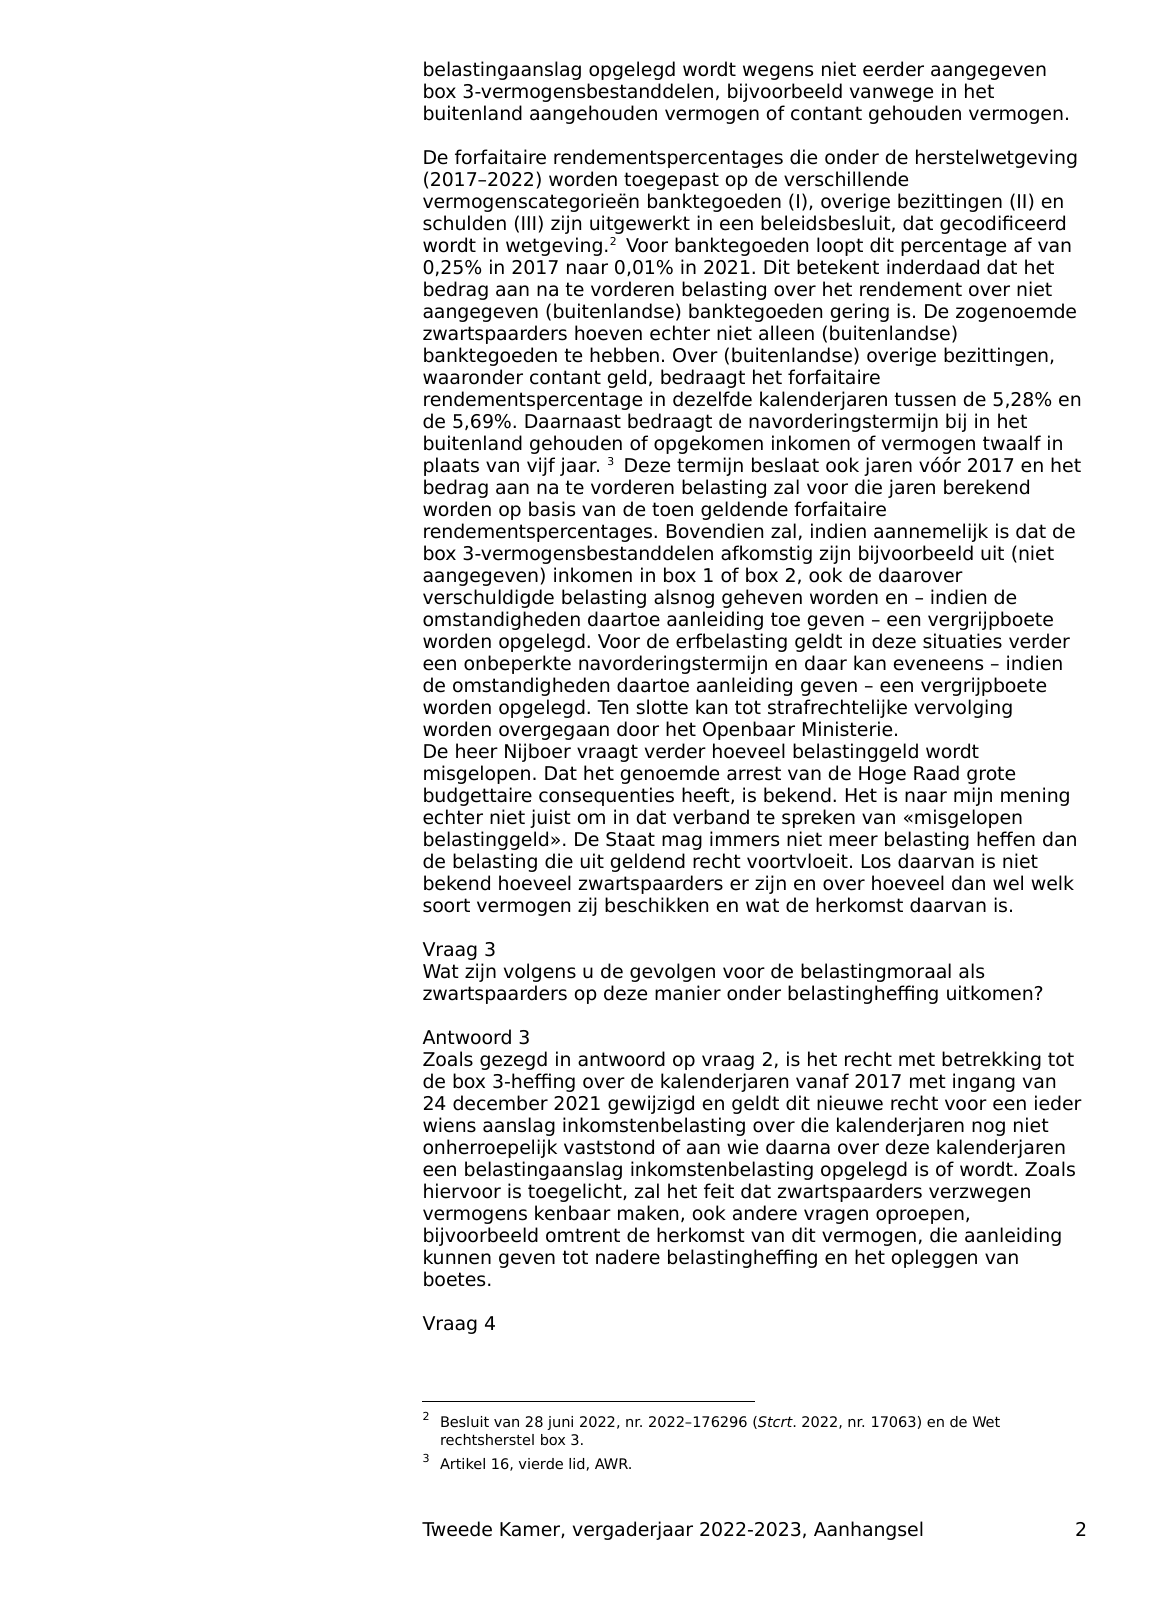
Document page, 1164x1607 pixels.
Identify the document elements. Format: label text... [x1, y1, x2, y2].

text Besluit van 28 juni 2022, nr. 2022–176296 (Stcrt. 2022, nr. 17063) en de Wet rechtsherstel box 3. [422, 1410, 1087, 1449]
text De forfaitaire rendementspercentages die onder de herstelwetgeving (2017–2022) worden toegepast op de verschillende vermogenscategorieën banktegoeden (I), overige bezittingen (II) en schulden (III) zijn uitgewerkt in een beleidsbesluit, dat gecodificeerd wordt in wetgeving. Voor banktegoeden loopt dit percentage af van 0,25% in 2017 naar 0,01% in 2021. Dit betekent inderdaad dat het bedrag aan na te vorderen belasting over het rendement over niet aangegeven (buitenlandse) banktegoeden gering is. De zogenoemde zwartspaarders hoeven echter niet alleen (buitenlandse) banktegoeden te hebben. Over (buitenlandse) overige bezittingen, waaronder contant geld, bedraagt het forfaitaire rendementspercentage in dezelfde kalenderjaren tussen de 5,28% en de 5,69%. Daarnaast bedraagt de navorderingstermijn bij in het buitenland gehouden of opgekomen inkomen of vermogen twaalf in plaats van vijf jaar. Deze termijn beslaat ook jaren vóór 2017 en het bedrag aan na te vorderen belasting zal voor die jaren berekend worden op basis van de toen geldende forfaitaire rendementspercentages. Bovendien zal, indien aannemelijk is dat de box 3-vermogensbestanddelen afkomstig zijn bijvoorbeeld uit (niet aangegeven) inkomen in box 1 of box 2, ook de daarover verschuldigde belasting alsnog geheven worden en – indien de omstandigheden daartoe aanleiding toe geven – een vergrijpboete worden opgelegd. Voor de erfbelasting geldt in deze situaties verder een onbeperkte navorderingstermijn en daar kan eveneens – indien de omstandigheden daartoe aanleiding geven – een vergrijpboete worden opgelegd. Ten slotte kan tot strafrechtelijke vervolging worden overgegaan door het Openbaar Ministerie. [422, 147, 1087, 741]
text De heer Nijboer vraagt verder hoeveel belastinggeld wordt misgelopen. Dat het genoemde arrest van de Hoge Raad grote budgettaire consequenties heeft, is bekend. Het is naar mijn mening echter niet juist om in dat verband te spreken van «misgelopen belastinggeld». De Staat mag immers niet meer belasting heffen dan de belasting die uit geldend recht voortvloeit. Los daarvan is niet bekend hoeveel zwartspaarders er zijn en over hoeveel dan wel welk soort vermogen zij beschikken en wat de herkomst daarvan is. [422, 741, 1087, 916]
text Antwoord 3 [422, 1027, 1087, 1049]
text Artikel 16, vierde lid, AWR. [422, 1452, 1087, 1474]
text Vraag 3 [422, 939, 1087, 961]
text Wat zijn volgens u de gevolgen voor de belastingmoraal als zwartspaarders op deze manier onder belastingheffing uitkomen? [422, 961, 1087, 1004]
text Zoals gezegd in antwoord op vraag 2, is het recht met betrekking tot de box 3-heffing over de kalenderjaren vanaf 2017 met ingang van 24 december 2021 gewijzigd en geldt dit nieuwe recht voor een ieder wiens aanslag inkomstenbelasting over die kalenderjaren nog niet onherroepelijk vaststond of aan wie daarna over deze kalenderjaren een belastingaanslag inkomstenbelasting opgelegd is of wordt. Zoals hiervoor is toegelicht, zal het feit dat zwartspaarders verzwegen vermogens kenbaar maken, ook andere vragen oproepen, bijvoorbeeld omtrent de herkomst van dit vermogen, die aanleiding kunnen geven tot nadere belastingheffing en het opleggen van boetes. [422, 1049, 1087, 1291]
text belastingaanslag opgelegd wordt wegens niet eerder aangegeven box 3-vermogensbestanddelen, bijvoorbeeld vanwege in het buitenland aangehouden vermogen of contant gehouden vermogen. [422, 59, 1087, 125]
text Vraag 4 [422, 1313, 1087, 1335]
